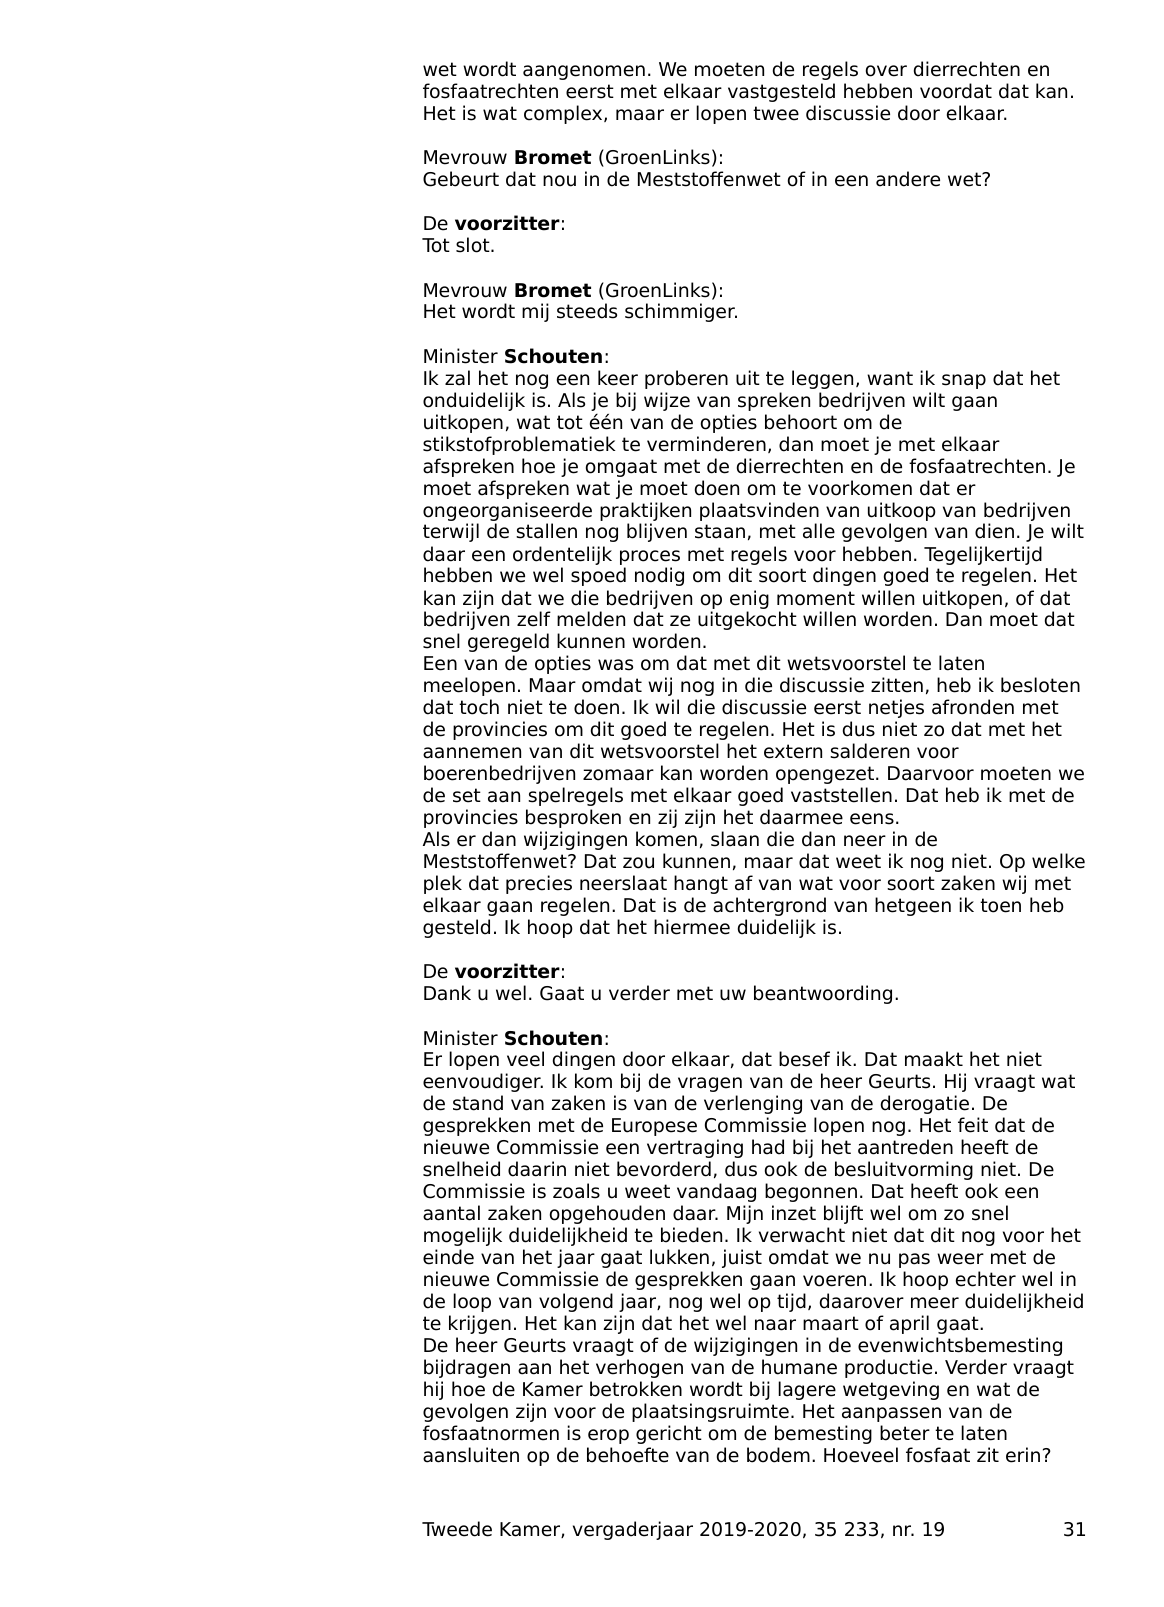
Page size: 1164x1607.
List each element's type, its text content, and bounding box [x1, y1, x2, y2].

text Mevrouw Bromet (GroenLinks): [422, 279, 1087, 301]
text Minister Schouten: [422, 346, 1087, 368]
text De heer Geurts vraagt of de wijzigingen in de evenwichtsbemesting bijdragen aan het verhogen van de humane productie. Verder vraagt hij hoe de Kamer betrokken wordt bij lagere wetgeving en wat de gevolgen zijn voor de plaatsingsruimte. Het aanpassen van de fosfaatnormen is erop gericht om de bemesting beter te laten aansluiten op de behoefte van de bodem. Hoeveel fosfaat zit erin? [422, 1335, 1087, 1467]
text Er lopen veel dingen door elkaar, dat besef ik. Dat maakt het niet eenvoudiger. Ik kom bij de vragen van de heer Geurts. Hij vraagt wat de stand van zaken is van de verlenging van de derogatie. De gesprekken met de Europese Commissie lopen nog. Het feit dat de nieuwe Commissie een vertraging had bij het aantreden heeft de snelheid daarin niet bevorderd, dus ook de besluitvorming niet. De Commissie is zoals u weet vandaag begonnen. Dat heeft ook een aantal zaken opgehouden daar. Mijn inzet blijft wel om zo snel mogelijk duidelijkheid te bieden. Ik verwacht niet dat dit nog voor het einde van het jaar gaat lukken, juist omdat we nu pas weer met de nieuwe Commissie de gesprekken gaan voeren. Ik hoop echter wel in de loop van volgend jaar, nog wel op tijd, daarover meer duidelijkheid te krijgen. Het kan zijn dat het wel naar maart of april gaat. [422, 1049, 1087, 1335]
text Minister Schouten: [422, 1027, 1087, 1049]
text Mevrouw Bromet (GroenLinks): [422, 147, 1087, 169]
text De voorzitter: [422, 213, 1087, 235]
text Ik zal het nog een keer proberen uit te leggen, want ik snap dat het onduidelijk is. Als je bij wijze van spreken bedrijven wilt gaan uitkopen, wat tot één van de opties behoort om de stikstofproblematiek te verminderen, dan moet je met elkaar afspreken hoe je omgaat met de dierrechten en de fosfaatrechten. Je moet afspreken wat je moet doen om te voorkomen dat er ongeorganiseerde praktijken plaatsvinden van uitkoop van bedrijven terwijl de stallen nog blijven staan, met alle gevolgen van dien. Je wilt daar een ordentelijk proces met regels voor hebben. Tegelijkertijd hebben we wel spoed nodig om dit soort dingen goed te regelen. Het kan zijn dat we die bedrijven op enig moment willen uitkopen, of dat bedrijven zelf melden dat ze uitgekocht willen worden. Dan moet dat snel geregeld kunnen worden. [422, 368, 1087, 653]
text Tot slot. [422, 235, 1087, 257]
text Het wordt mij steeds schimmiger. [422, 301, 1087, 323]
text wet wordt aangenomen. We moeten de regels over dierrechten en fosfaatrechten eerst met elkaar vastgesteld hebben voordat dat kan. Het is wat complex, maar er lopen twee discussie door elkaar. [422, 59, 1087, 125]
text De voorzitter: [422, 961, 1087, 983]
text Dank u wel. Gaat u verder met uw beantwoording. [422, 983, 1087, 1005]
text Als er dan wijzigingen komen, slaan die dan neer in de Meststoffenwet? Dat zou kunnen, maar dat weet ik nog niet. Op welke plek dat precies neerslaat hangt af van wat voor soort zaken wij met elkaar gaan regelen. Dat is de achtergrond van hetgeen ik toen heb gesteld. Ik hoop dat het hiermee duidelijk is. [422, 829, 1087, 939]
text Gebeurt dat nou in de Meststoffenwet of in een andere wet? [422, 169, 1087, 191]
text Een van de opties was om dat met dit wetsvoorstel te laten meelopen. Maar omdat wij nog in die discussie zitten, heb ik besloten dat toch niet te doen. Ik wil die discussie eerst netjes afronden met de provincies om dit goed te regelen. Het is dus niet zo dat met het aannemen van dit wetsvoorstel het extern salderen voor boerenbedrijven zomaar kan worden opengezet. Daarvoor moeten we de set aan spelregels met elkaar goed vaststellen. Dat heb ik met de provincies besproken en zij zijn het daarmee eens. [422, 653, 1087, 829]
